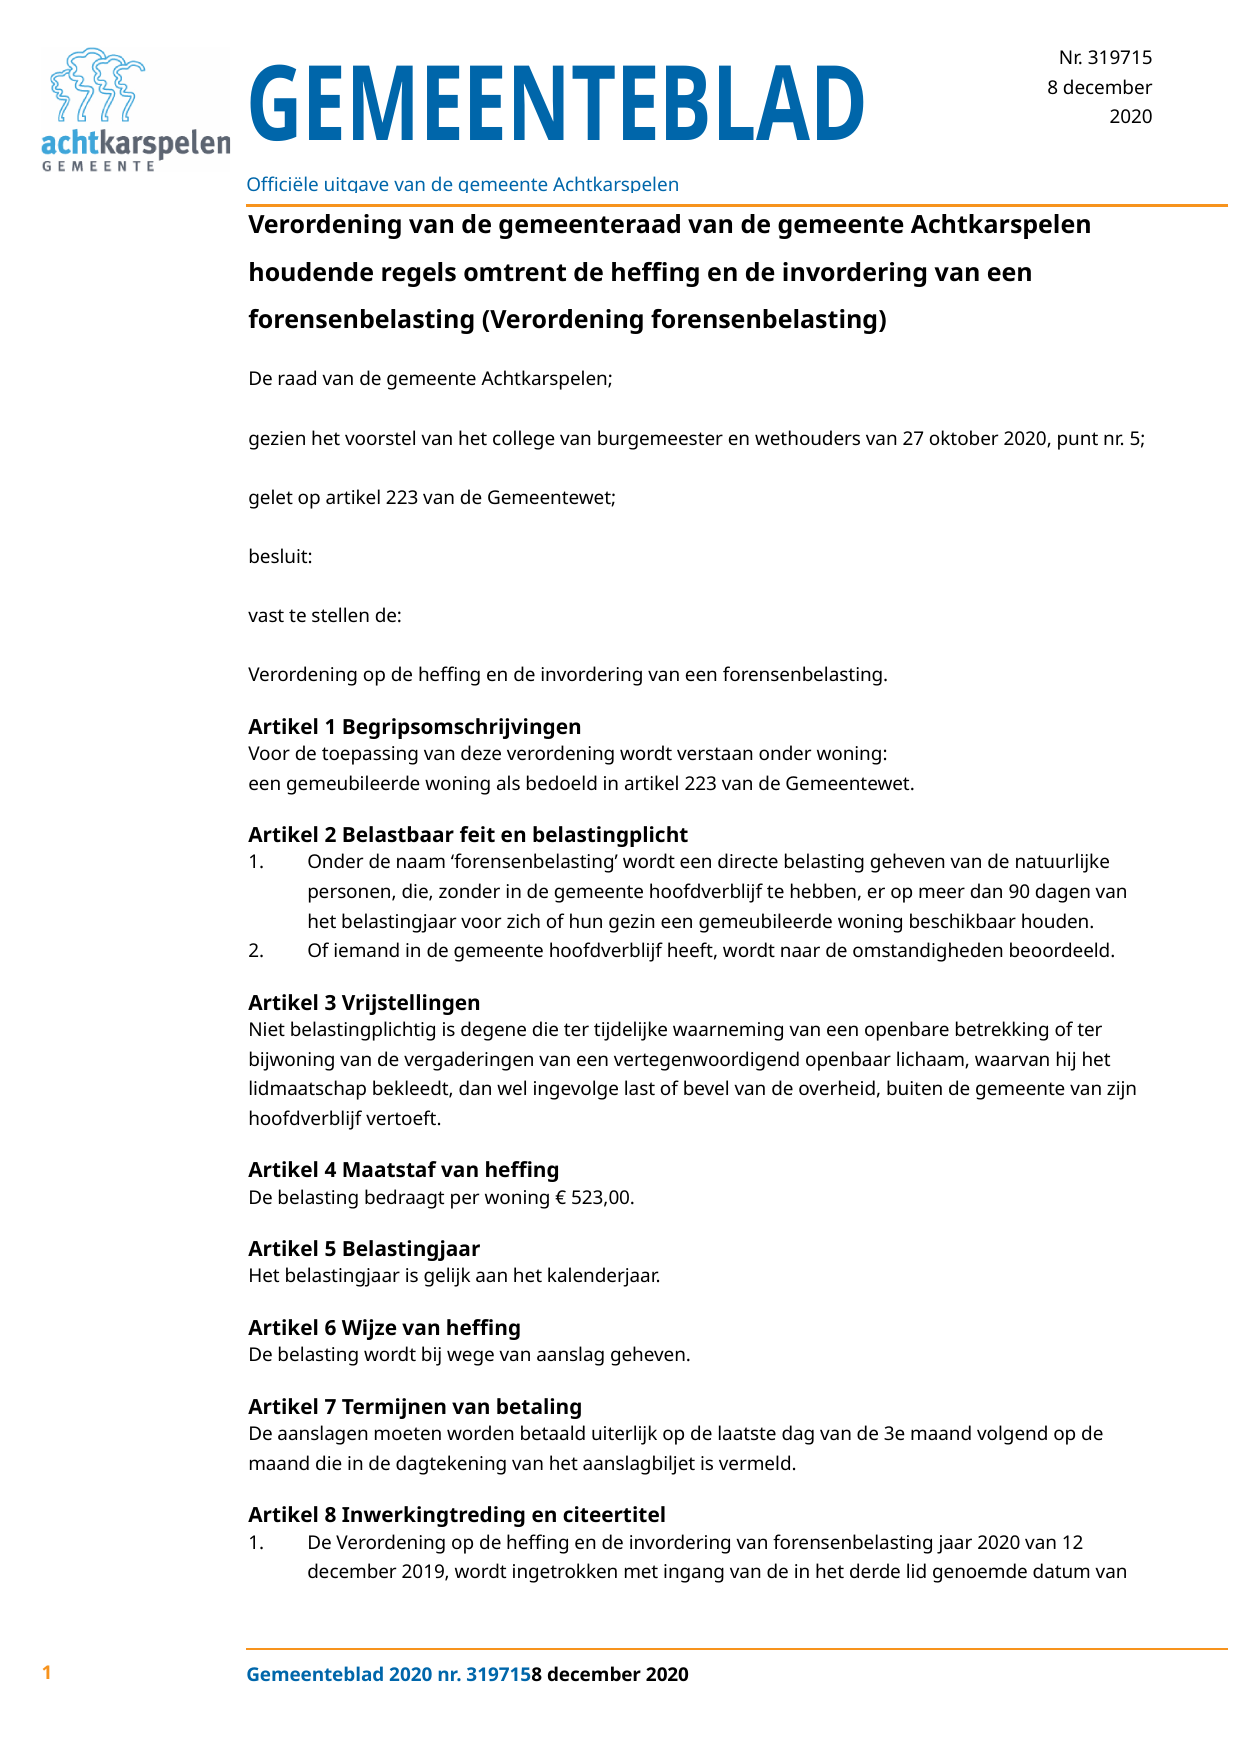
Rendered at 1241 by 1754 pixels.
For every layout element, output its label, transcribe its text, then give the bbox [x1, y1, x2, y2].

text Artikel 6 Wijze van heffing [248, 1313, 1152, 1342]
picture [41, 47, 231, 172]
text een gemeubileerde woning als bedoeld in artikel 223 van de Gemeentewet. [248, 770, 1152, 796]
text Artikel 4 Maatstaf van heffing [248, 1155, 1152, 1184]
text gezien het voorstel van het college van burgemeester en wethouders van 27 oktober 2020, punt nr. 5; [248, 425, 1152, 450]
text Niet belastingplichtig is degene die ter tijdelijke waarneming van een openbare betrekking of ter bijwoning van de vergaderingen van een vertegenwoordigend openbaar lichaam, waarvan hij het lidmaatschap bekleedt, dan wel ingevolge last of bevel van de overheid, buiten de gemeente van zijn hoofdverblijf vertoeft. [248, 1016, 1152, 1131]
text Verordening van de gemeenteraad van de gemeente Achtkarspelen houdende regels omtrent de heffing en de invordering van een forensenbelasting (Verordening forensenbelasting) [248, 207, 1152, 336]
text gelet op artikel 223 van de Gemeentewet; [248, 484, 1152, 509]
text De aanslagen moeten worden betaald uiterlijk op de laatste dag van de 3e maand volgend op de maand die in de dagtekening van het aanslagbiljet is vermeld. [248, 1420, 1152, 1476]
text De belasting bedraagt per woning € 523,00. [248, 1184, 1152, 1209]
text Artikel 8 Inwerkingtreding en citeertitel [248, 1500, 1152, 1529]
text Verordening op de heffing en de invordering van een forensenbelasting. [248, 661, 1152, 687]
text Artikel 5 Belastingjaar [248, 1234, 1152, 1263]
text De belasting wordt bij wege van aanslag geheven. [248, 1342, 1152, 1367]
text Artikel 3 Vrijstellingen [248, 988, 1152, 1016]
list Onder de naam ‘forensenbelasting’ wordt een directe belasting geheven van de natuurlijke personen, die, zonder in de gemeente hoofdverblijf te hebben, er op meer dan 90 dagen van het belastingjaar voor zich of hun gezin een gemeubileerde woning beschikbaar houden. [248, 849, 1152, 933]
text vast te stellen de: [248, 602, 1152, 628]
text Artikel 2 Belastbaar feit en belastingplicht [248, 820, 1152, 849]
text besluit: [248, 543, 1152, 569]
text Het belastingjaar is gelijk aan het kalenderjaar. [248, 1263, 1152, 1288]
text De raad van de gemeente Achtkarspelen; [248, 366, 1152, 391]
text Artikel 7 Termijnen van betaling [248, 1392, 1152, 1420]
text Voor de toepassing van deze verordening wordt verstaan onder woning: [248, 740, 1152, 766]
list Of iemand in de gemeente hoofdverblijf heeft, wordt naar de omstandigheden beoordeeld. [248, 937, 1152, 963]
list De Verordening op de heffing en de invordering van forensenbelasting jaar 2020 van 12 december 2019, wordt ingetrokken met ingang van de in het derde lid genoemde datum van [248, 1529, 1152, 1584]
text Artikel 1 Begripsomschrijvingen [248, 712, 1152, 740]
